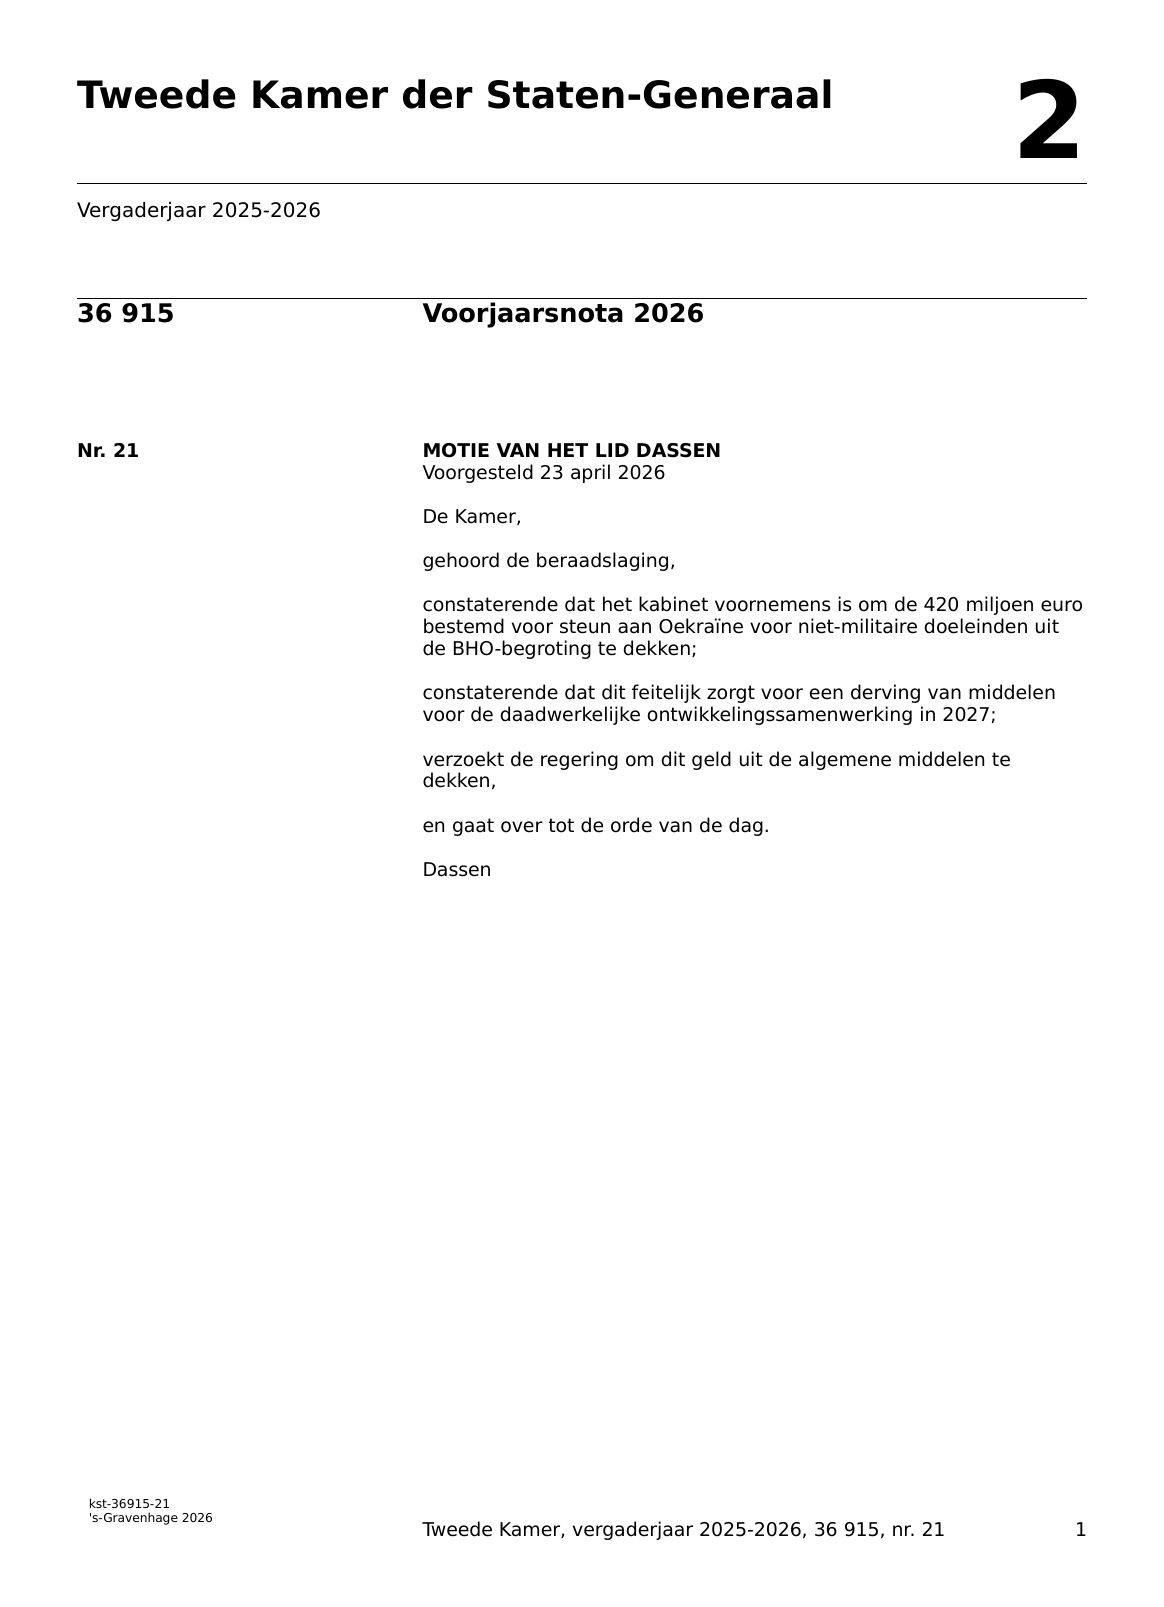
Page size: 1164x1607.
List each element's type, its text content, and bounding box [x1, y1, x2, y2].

text Dassen [422, 859, 1087, 881]
text gehoord de beraadslaging, [422, 550, 1087, 572]
subtitle Nr. 21 MOTIE VAN HET LID DASSEN [77, 440, 1087, 462]
text constaterende dat dit feitelijk zorgt voor een derving van middelen voor de daadwerkelijke ontwikkelingssamenwerking in 2027; [422, 682, 1087, 726]
text verzoekt de regering om dit geld uit de algemene middelen te dekken, [422, 748, 1087, 792]
text Voorgesteld 23 april 2026 [422, 462, 1087, 484]
text kst-36915-21 [88, 1497, 323, 1511]
text 's-Gravenhage 2026 [88, 1511, 323, 1525]
text De Kamer, [422, 506, 1087, 528]
table_cell Vergaderjaar 2025-2026 [77, 184, 1087, 298]
text constaterende dat het kabinet voornemens is om de 420 miljoen euro bestemd voor steun aan Oekraïne voor niet-militaire doeleinden uit de BHO-begroting te dekken; [422, 594, 1087, 660]
table_header 2 [886, 59, 1087, 183]
table_header Tweede Kamer der Staten-Generaal [77, 59, 886, 183]
subtitle 36 915 Voorjaarsnota 2026 [77, 299, 1087, 329]
text en gaat over tot de orde van de dag. [422, 814, 1087, 837]
